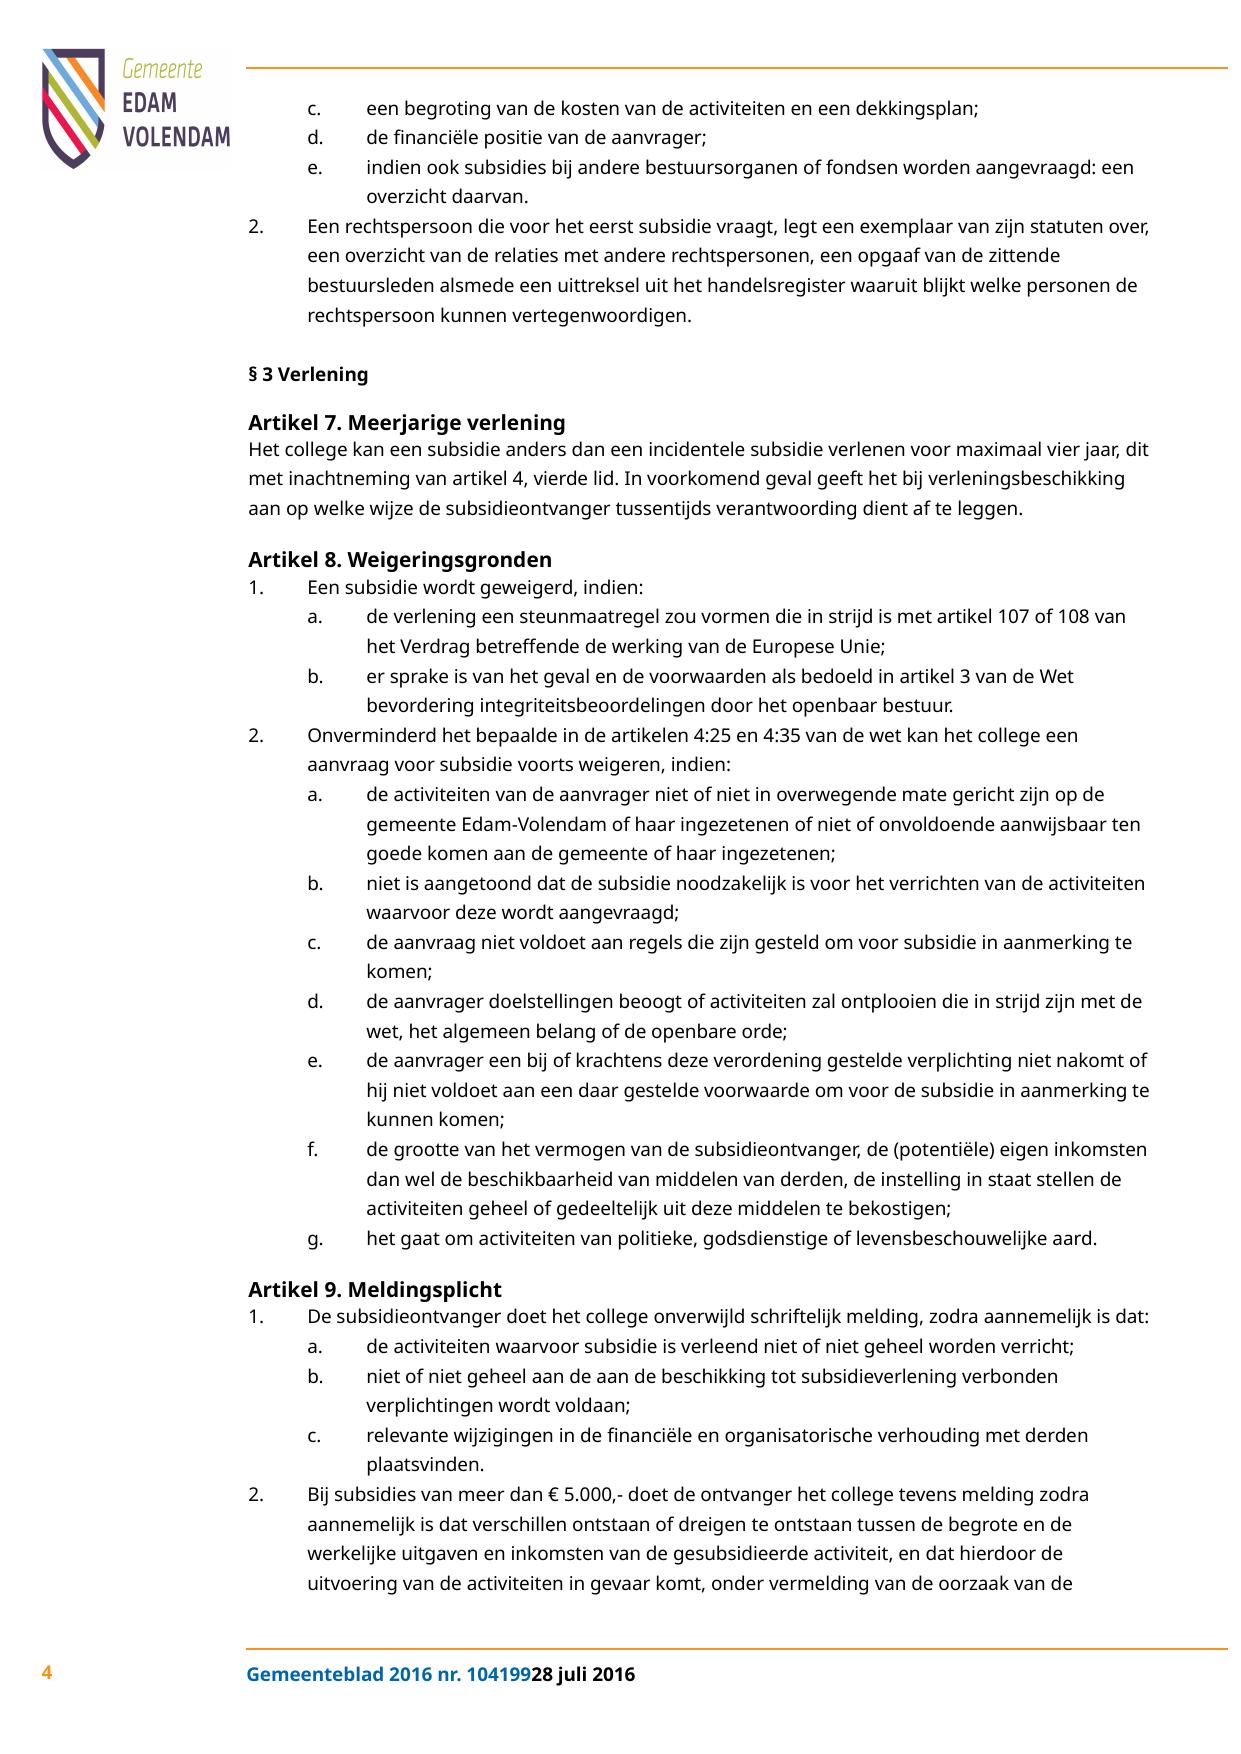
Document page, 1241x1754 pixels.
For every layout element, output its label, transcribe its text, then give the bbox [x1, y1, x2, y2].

list Een subsidie wordt geweigerd, indien: [248, 574, 1152, 600]
list de financiële positie van de aanvrager; [307, 124, 1152, 150]
list Onverminderd het bepaalde in de artikelen 4:25 en 4:35 van de wet kan het college een aanvraag voor subsidie voorts weigeren, indien: [248, 722, 1152, 777]
text Artikel 8. Weigeringsgronden [248, 546, 1152, 574]
list de aanvraag niet voldoet aan regels die zijn gesteld om voor subsidie in aanmerking te komen; [307, 929, 1152, 984]
list er sprake is van het geval en de voorwaarden als bedoeld in artikel 3 van de Wet bevordering integriteitsbeoordelingen door het openbaar bestuur. [307, 663, 1152, 718]
list de grootte van het vermogen van de subsidieontvanger, de (potentiële) eigen inkomsten dan wel de beschikbaarheid van middelen van derden, de instelling in staat stellen de activiteiten geheel of gedeeltelijk uit deze middelen te bekostigen; [307, 1136, 1152, 1221]
text Artikel 9. Meldingsplicht [248, 1275, 1152, 1304]
list relevante wijzigingen in de financiële en organisatorische verhouding met derden plaatsvinden. [307, 1422, 1152, 1477]
text Het college kan een subsidie anders dan een incidentele subsidie verlenen voor maximaal vier jaar, dit met inachtneming van artikel 4, vierde lid. In voorkomend geval geeft het bij verleningsbeschikking aan op welke wijze de subsidieontvanger tussentijds verantwoording dient af te leggen. [248, 436, 1152, 521]
list Bij subsidies van meer dan € 5.000,- doet de ontvanger het college tevens melding zodra aannemelijk is dat verschillen ontstaan of dreigen te ontstaan tussen de begrote en de werkelijke uitgaven en inkomsten van de gesubsidieerde activiteit, en dat hierdoor de uitvoering van de activiteiten in gevaar komt, onder vermelding van de oorzaak van de [248, 1481, 1152, 1596]
text Artikel 7. Meerjarige verlening [248, 408, 1152, 436]
list een begroting van de kosten van de activiteiten en een dekkingsplan; [307, 95, 1152, 121]
list niet is aangetoond dat de subsidie noodzakelijk is voor het verrichten van de activiteiten waarvoor deze wordt aangevraagd; [307, 870, 1152, 925]
list Een rechtspersoon die voor het eerst subsidie vraagt, legt een exemplaar van zijn statuten over, een overzicht van de relaties met andere rechtspersonen, een opgaaf van de zittende bestuursleden alsmede een uittreksel uit het handelsregister waaruit blijkt welke personen de rechtspersoon kunnen vertegenwoordigen. [248, 213, 1152, 328]
list het gaat om activiteiten van politieke, godsdienstige of levensbeschouwelijke aard. [307, 1225, 1152, 1251]
list de aanvrager doelstellingen beoogt of activiteiten zal ontplooien die in strijd zijn met de wet, het algemeen belang of de openbare orde; [307, 988, 1152, 1043]
list indien ook subsidies bij andere bestuursorganen of fondsen worden aangevraagd: een overzicht daarvan. [307, 154, 1152, 209]
list de aanvrager een bij of krachtens deze verordening gestelde verplichting niet nakomt of hij niet voldoet aan een daar gestelde voorwaarde om voor de subsidie in aanmerking te kunnen komen; [307, 1047, 1152, 1132]
list de verlening een steunmaatregel zou vormen die in strijd is met artikel 107 of 108 van het Verdrag betreffende de werking van de Europese Unie; [307, 604, 1152, 659]
list niet of niet geheel aan de aan de beschikking tot subsidieverlening verbonden verplichtingen wordt voldaan; [307, 1363, 1152, 1418]
picture [41, 47, 231, 172]
list De subsidieontvanger doet het college onverwijld schriftelijk melding, zodra aannemelijk is dat: [248, 1304, 1152, 1329]
list de activiteiten waarvoor subsidie is verleend niet of niet geheel worden verricht; [307, 1333, 1152, 1359]
list de activiteiten van de aanvrager niet of niet in overwegende mate gericht zijn op de gemeente Edam-Volendam of haar ingezetenen of niet of onvoldoende aanwijsbaar ten goede komen aan de gemeente of haar ingezetenen; [307, 781, 1152, 866]
text § 3 Verlening [248, 361, 1152, 387]
